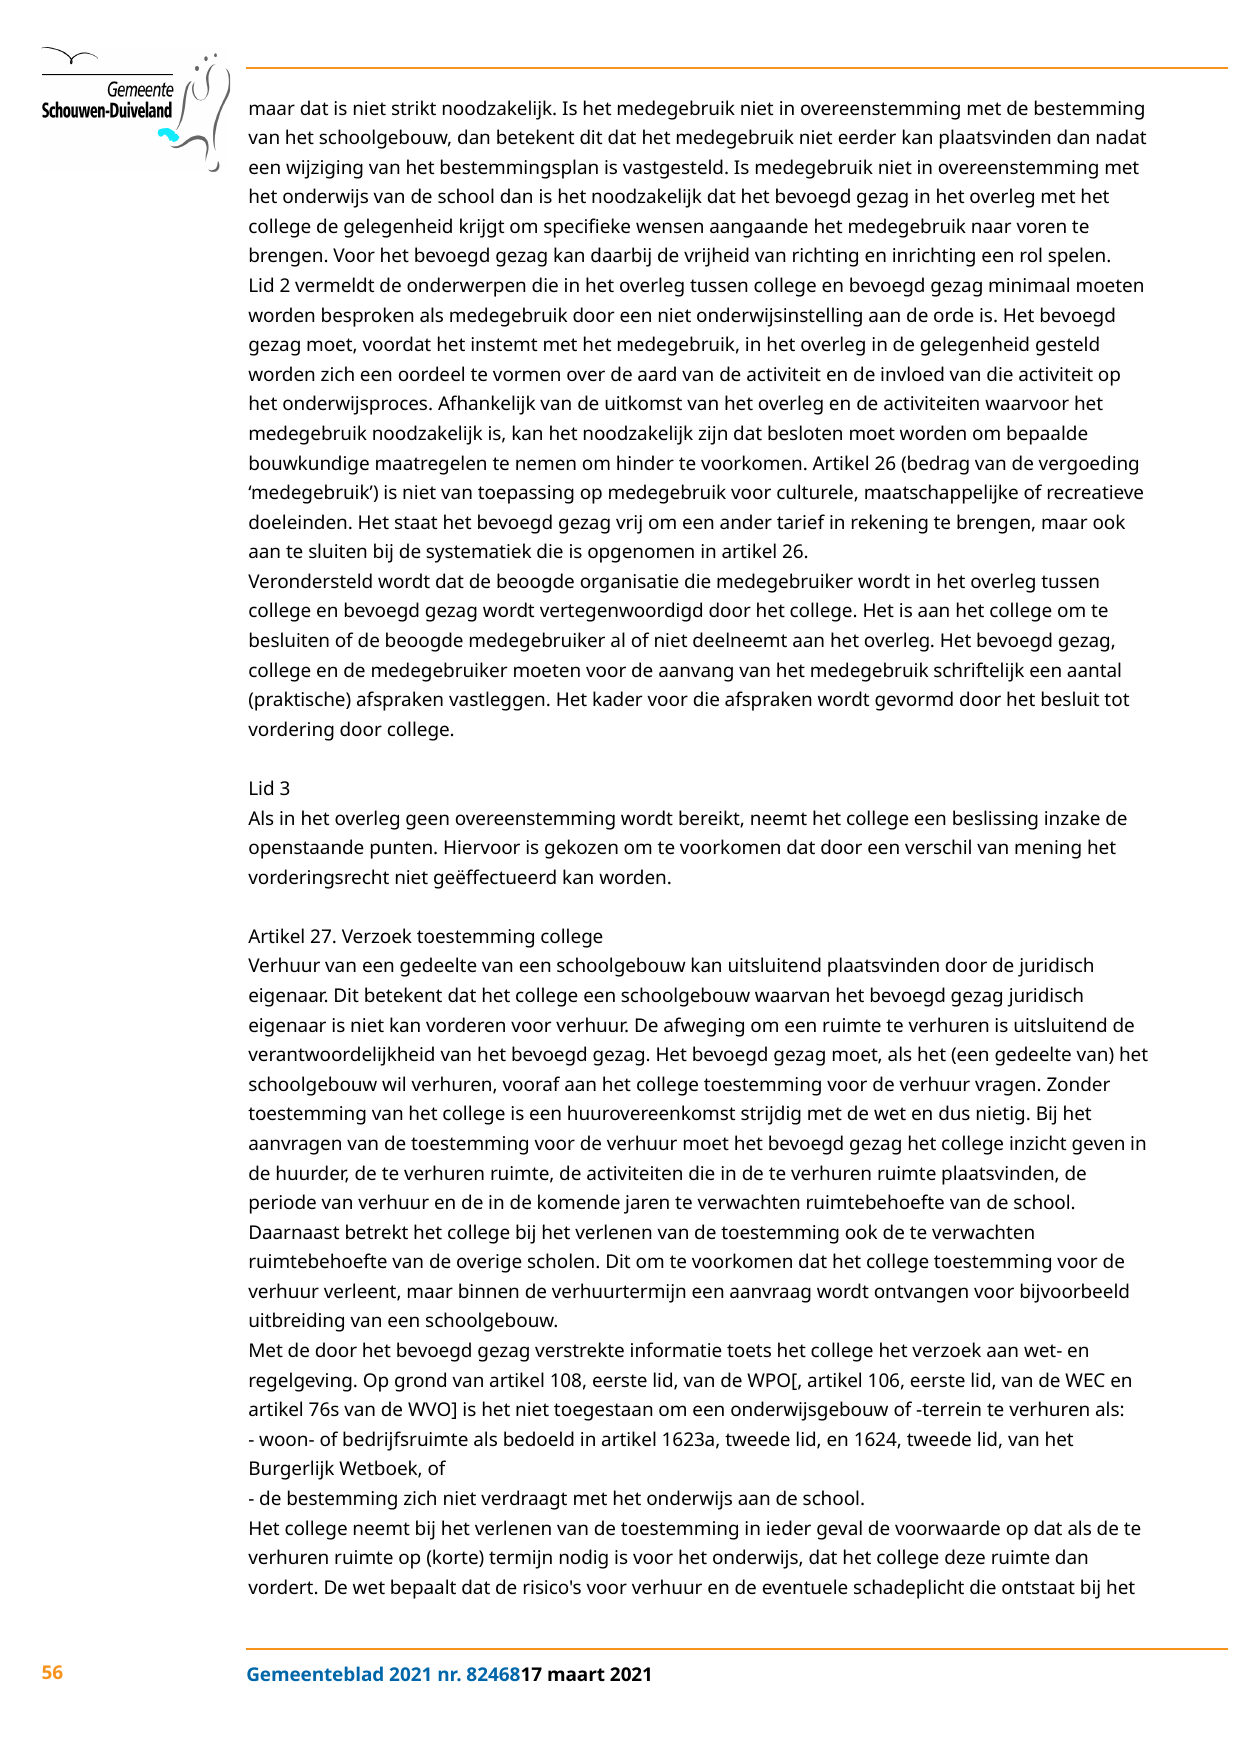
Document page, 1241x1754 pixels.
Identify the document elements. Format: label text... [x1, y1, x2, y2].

text Verondersteld wordt dat de beoogde organisatie die medegebruiker wordt in het overleg tussen college en bevoegd gezag wordt vertegenwoordigd door het college. Het is aan het college om te besluiten of de beoogde medegebruiker al of niet deelneemt aan het overleg. Het bevoegd gezag, college en de medegebruiker moeten voor de aanvang van het medegebruik schriftelijk een aantal (praktische) afspraken vastleggen. Het kader voor die afspraken wordt gevormd door het besluit tot vordering door college. [248, 568, 1152, 742]
text maar dat is niet strikt noodzakelijk. Is het medegebruik niet in overeenstemming met de bestemming van het schoolgebouw, dan betekent dit dat het medegebruik niet eerder kan plaatsvinden dan nadat een wijziging van het bestemmingsplan is vastgesteld. Is medegebruik niet in overeenstemming met het onderwijs van de school dan is het noodzakelijk dat het bevoegd gezag in het overleg met het college de gelegenheid krijgt om specifieke wensen aangaande het medegebruik naar voren te brengen. Voor het bevoegd gezag kan daarbij de vrijheid van richting en inrichting een rol spelen. [248, 95, 1152, 268]
picture [41, 47, 231, 172]
text Met de door het bevoegd gezag verstrekte informatie toets het college het verzoek aan wet- en regelgeving. Op grond van artikel 108, eerste lid, van de WPO[, artikel 106, eerste lid, van de WEC en artikel 76s van de WVO] is het niet toegestaan om een onderwijsgebouw of -terrein te verhuren als: [248, 1337, 1152, 1422]
text Als in het overleg geen overeenstemming wordt bereikt, neemt het college een beslissing inzake de openstaande punten. Hiervoor is gekozen om te voorkomen dat door een verschil van mening het vorderingsrecht niet geëffectueerd kan worden. [248, 805, 1152, 890]
text Lid 3 [248, 775, 1152, 801]
text Verhuur van een gedeelte van een schoolgebouw kan uitsluitend plaatsvinden door de juridisch eigenaar. Dit betekent dat het college een schoolgebouw waarvan het bevoegd gezag juridisch eigenaar is niet kan vorderen voor verhuur. De afweging om een ruimte te verhuren is uitsluitend de verantwoordelijkheid van het bevoegd gezag. Het bevoegd gezag moet, als het (een gedeelte van) het schoolgebouw wil verhuren, vooraf aan het college toestemming voor de verhuur vragen. Zonder toestemming van het college is een huurovereenkomst strijdig met de wet en dus nietig. Bij het aanvragen van de toestemming voor de verhuur moet het bevoegd gezag het college inzicht geven in de huurder, de te verhuren ruimte, de activiteiten die in de te verhuren ruimte plaatsvinden, de periode van verhuur en de in de komende jaren te verwachten ruimtebehoefte van de school. Daarnaast betrekt het college bij het verlenen van de toestemming ook de te verwachten ruimtebehoefte van de overige scholen. Dit om te voorkomen dat het college toestemming voor de verhuur verleent, maar binnen de verhuurtermijn een aanvraag wordt ontvangen voor bijvoorbeeld uitbreiding van een schoolgebouw. [248, 953, 1152, 1333]
text - de bestemming zich niet verdraagt met het onderwijs aan de school. [248, 1485, 1152, 1511]
text Het college neemt bij het verlenen van de toestemming in ieder geval de voorwaarde op dat als de te verhuren ruimte op (korte) termijn nodig is voor het onderwijs, dat het college deze ruimte dan vordert. De wet bepaalt dat de risico's voor verhuur en de eventuele schadeplicht die ontstaat bij het [248, 1515, 1152, 1600]
text Artikel 27. Verzoek toestemming college [248, 923, 1152, 949]
text Lid 2 vermeldt de onderwerpen die in het overleg tussen college en bevoegd gezag minimaal moeten worden besproken als medegebruik door een niet onderwijsinstelling aan de orde is. Het bevoegd gezag moet, voordat het instemt met het medegebruik, in het overleg in de gelegenheid gesteld worden zich een oordeel te vormen over de aard van de activiteit en de invloed van die activiteit op het onderwijsproces. Afhankelijk van de uitkomst van het overleg en de activiteiten waarvoor het medegebruik noodzakelijk is, kan het noodzakelijk zijn dat besloten moet worden om bepaalde bouwkundige maatregelen te nemen om hinder te voorkomen. Artikel 26 (bedrag van de vergoeding ‘medegebruik’) is niet van toepassing op medegebruik voor culturele, maatschappelijke of recreatieve doeleinden. Het staat het bevoegd gezag vrij om een ander tarief in rekening te brengen, maar ook aan te sluiten bij de systematiek die is opgenomen in artikel 26. [248, 272, 1152, 564]
text - woon- of bedrijfsruimte als bedoeld in artikel 1623a, tweede lid, en 1624, tweede lid, van het Burgerlijk Wetboek, of [248, 1426, 1152, 1481]
